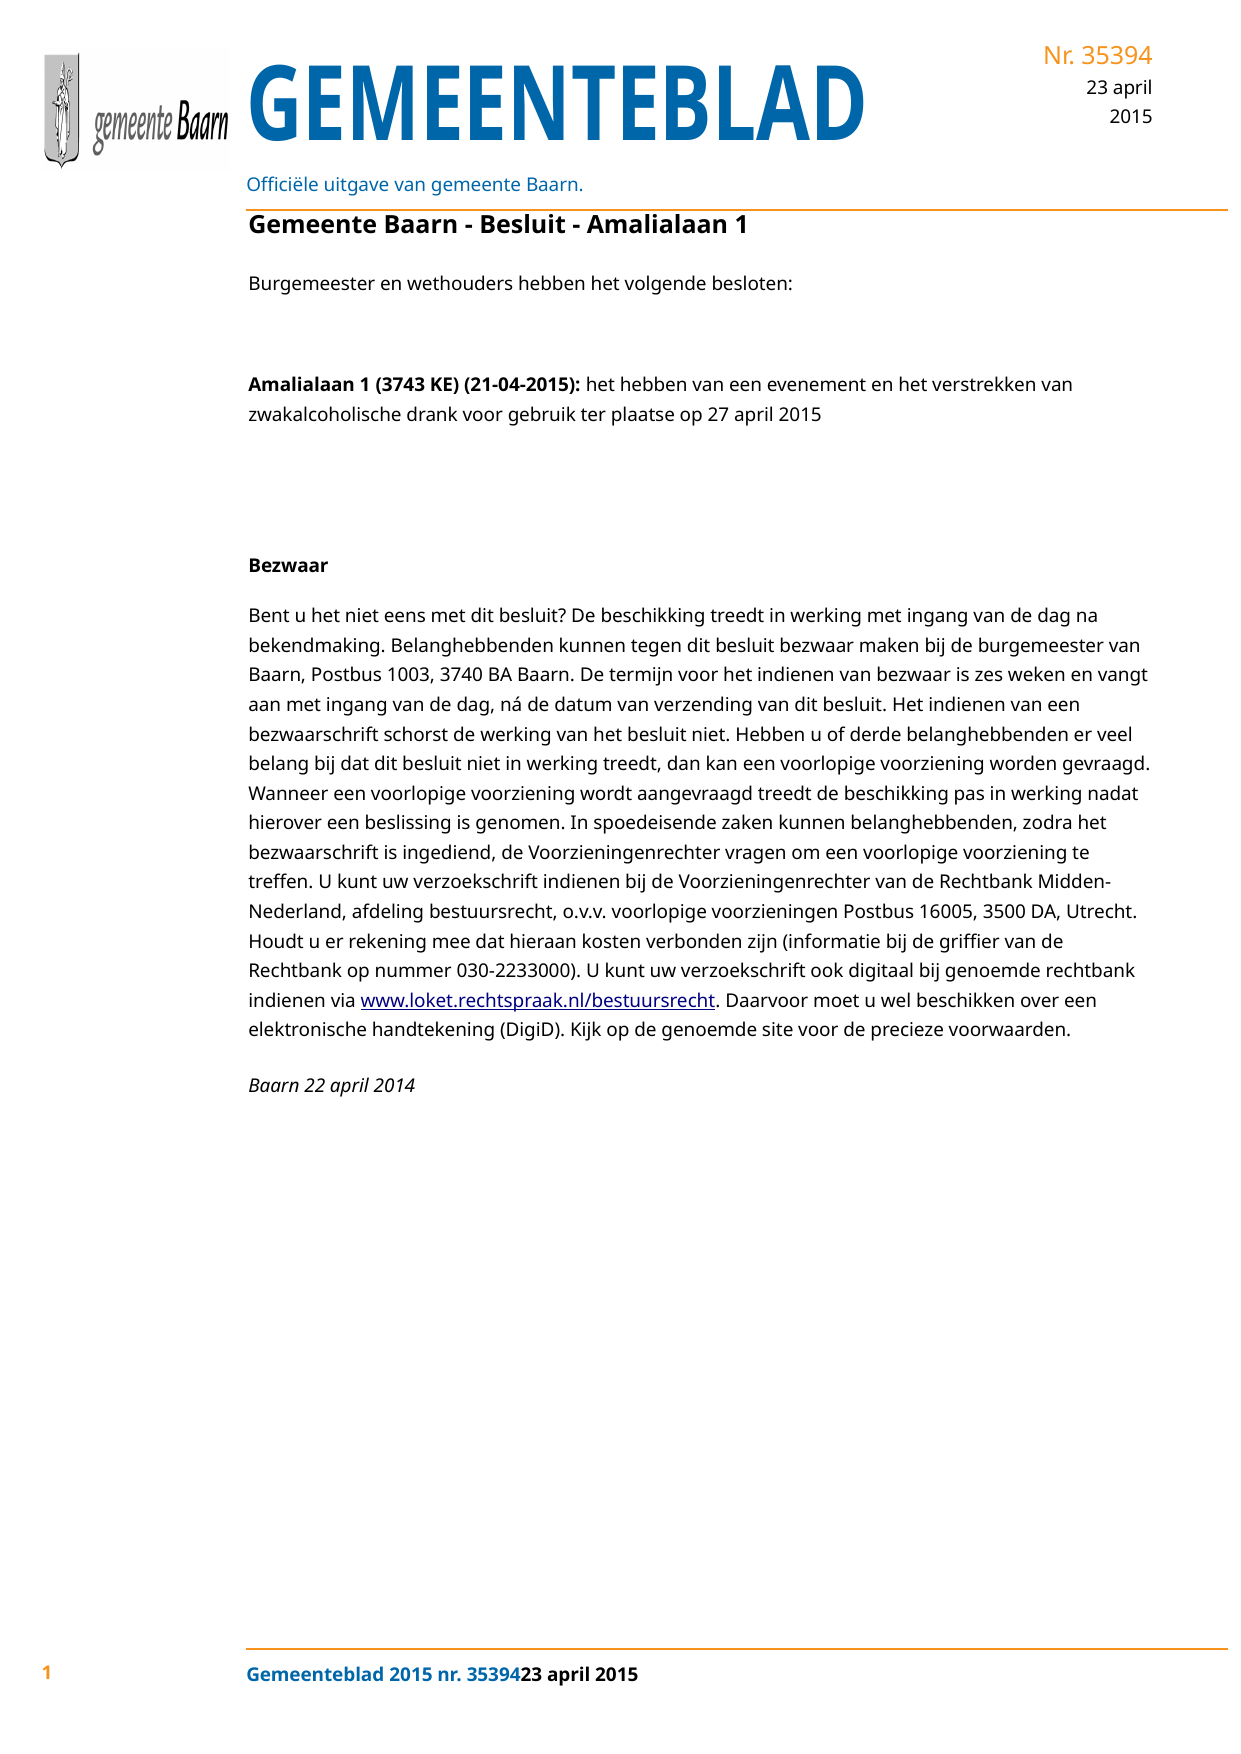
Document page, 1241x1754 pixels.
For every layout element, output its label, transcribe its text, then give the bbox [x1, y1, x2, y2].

text Baarn 22 april 2014 [248, 1072, 1152, 1098]
text Amalialaan 1 (3743 KE) (21-04-2015): het hebben van een evenement en het verstrekken van zwakalcoholische drank voor gebruik ter plaatse op 27 april 2015 [248, 371, 1152, 426]
text Bent u het niet eens met dit besluit? De beschikking treedt in werking met ingang van de dag na bekendmaking. Belanghebbenden kunnen tegen dit besluit bezwaar maken bij de burgemeester van Baarn, Postbus 1003, 3740 BA Baarn. De termijn voor het indienen van bezwaar is zes weken en vangt aan met ingang van de dag, ná de datum van verzending van dit besluit. Het indienen van een bezwaarschrift schorst de werking van het besluit niet. Hebben u of derde belanghebbenden er veel belang bij dat dit besluit niet in werking treedt, dan kan een voorlopige voorziening worden gevraagd. Wanneer een voorlopige voorziening wordt aangevraagd treedt de beschikking pas in werking nadat hierover een beslissing is genomen. In spoedeisende zaken kunnen belanghebbenden, zodra het bezwaarschrift is ingediend, de Voorzieningenrechter vragen om een voorlopige voorziening te treffen. U kunt uw verzoekschrift indienen bij de Voorzieningenrechter van de Rechtbank Midden-Nederland, afdeling bestuursrecht, o.v.v. voorlopige voorzieningen Postbus 16005, 3500 DA, Utrecht. Houdt u er rekening mee dat hieraan kosten verbonden zijn (informatie bij de griffier van de Rechtbank op nummer 030-2233000). U kunt uw verzoekschrift ook digitaal bij genoemde rechtbank indienen via www.loket.rechtspraak.nl/bestuursrecht. Daarvoor moet u wel beschikken over een elektronische handtekening (DigiD). Kijk op de genoemde site voor de precieze voorwaarden. [248, 602, 1152, 1042]
text Burgemeester en wethouders hebben het volgende besloten: [248, 270, 1152, 296]
picture [41, 47, 231, 172]
text Gemeente Baarn - Besluit - Amalialaan 1 [248, 211, 1152, 241]
text Bezwaar [248, 552, 1152, 578]
